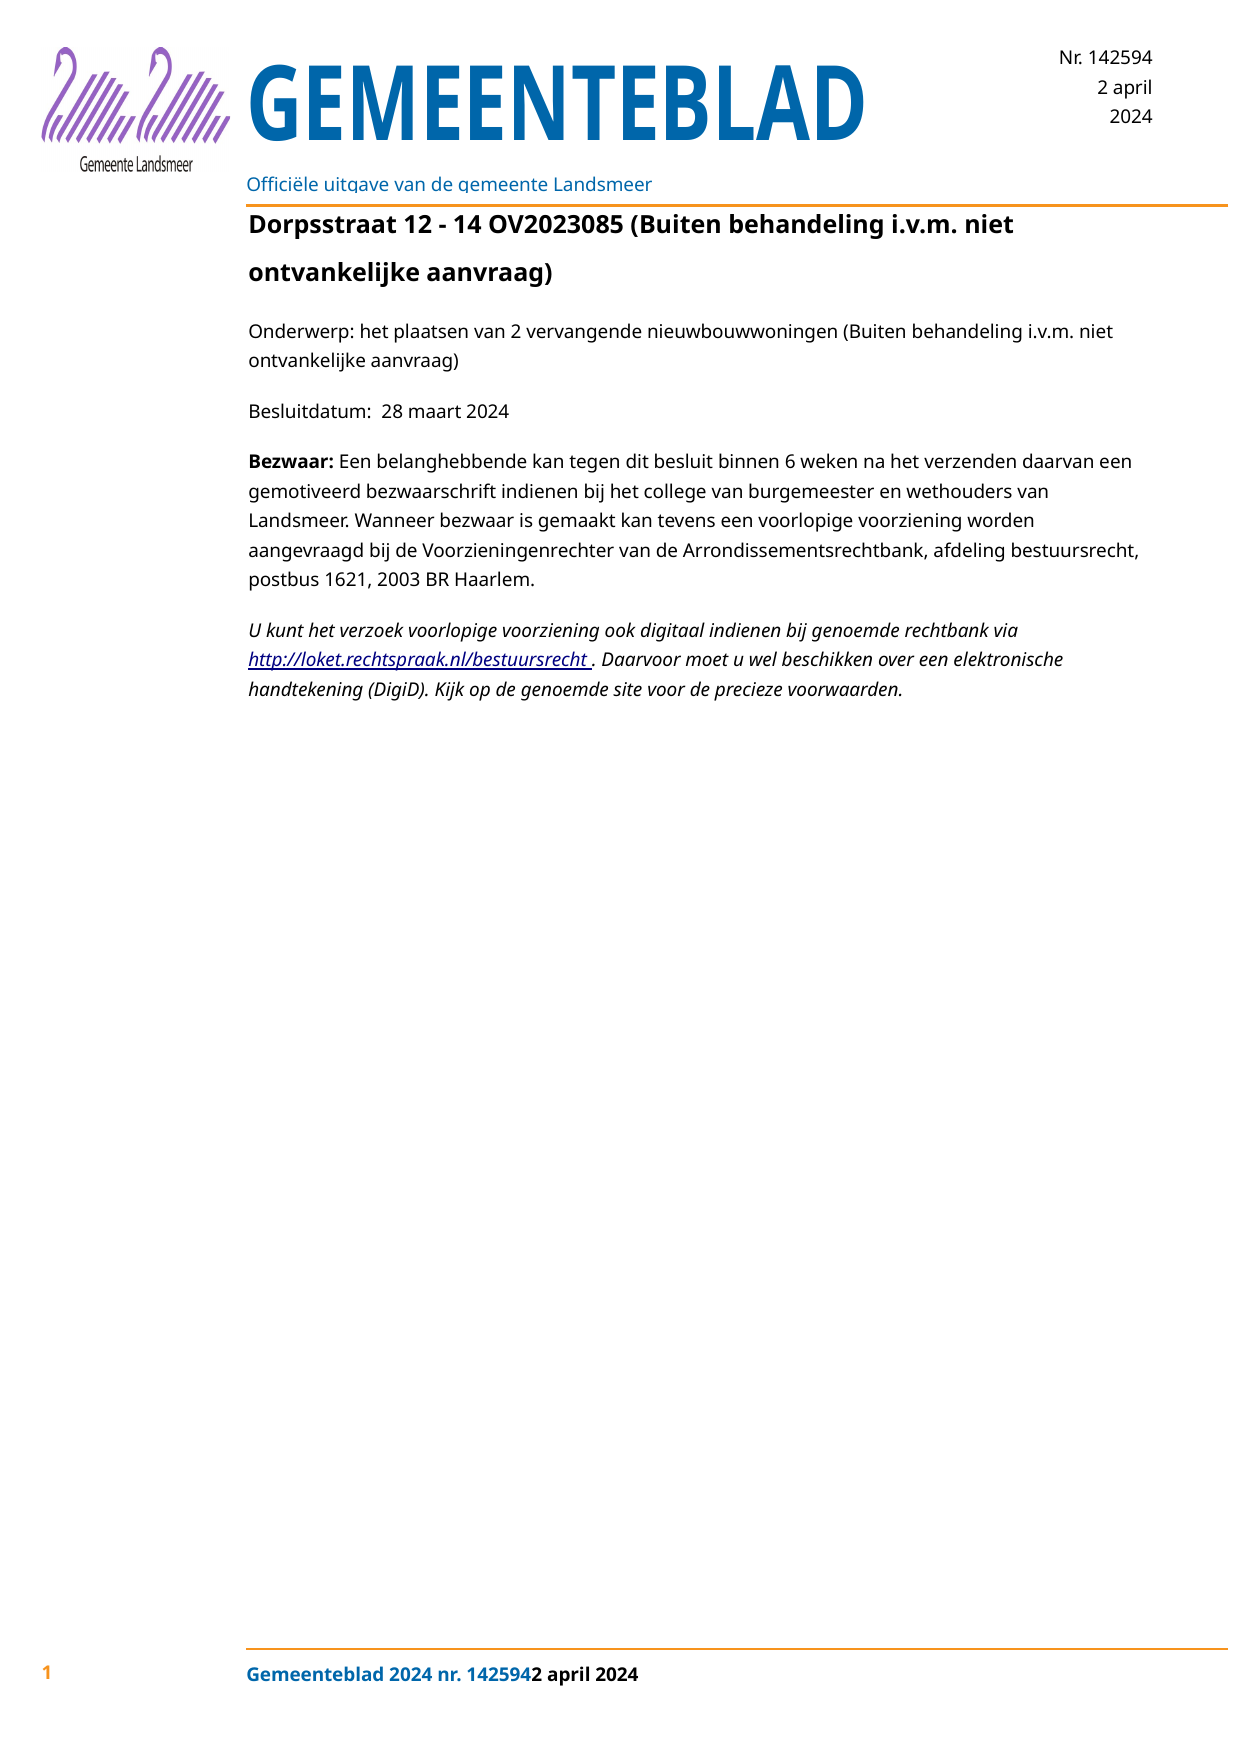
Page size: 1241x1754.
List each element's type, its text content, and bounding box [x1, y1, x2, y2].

text Dorpsstraat 12 - 14 OV2023085 (Buiten behandeling i.v.m. niet ontvankelijke aanvraag) [248, 207, 1152, 288]
text Besluitdatum: 28 maart 2024 [248, 398, 1152, 424]
text Bezwaar: Een belanghebbende kan tegen dit besluit binnen 6 weken na het verzenden daarvan een gemotiveerd bezwaarschrift indienen bij het college van burgemeester en wethouders van Landsmeer. Wanneer bezwaar is gemaakt kan tevens een voorlopige voorziening worden aangevraagd bij de Voorzieningenrechter van de Arrondissementsrechtbank, afdeling bestuursrecht, postbus 1621, 2003 BR Haarlem. [248, 448, 1152, 592]
picture [41, 47, 231, 172]
text U kunt het verzoek voorlopige voorziening ook digitaal indienen bij genoemde rechtbank via http://loket.rechtspraak.nl/bestuursrecht . Daarvoor moet u wel beschikken over een elektronische handtekening (DigiD). Kijk op de genoemde site voor de precieze voorwaarden. [248, 617, 1152, 702]
text Onderwerp: het plaatsen van 2 vervangende nieuwbouwwoningen (Buiten behandeling i.v.m. niet ontvankelijke aanvraag) [248, 318, 1152, 373]
